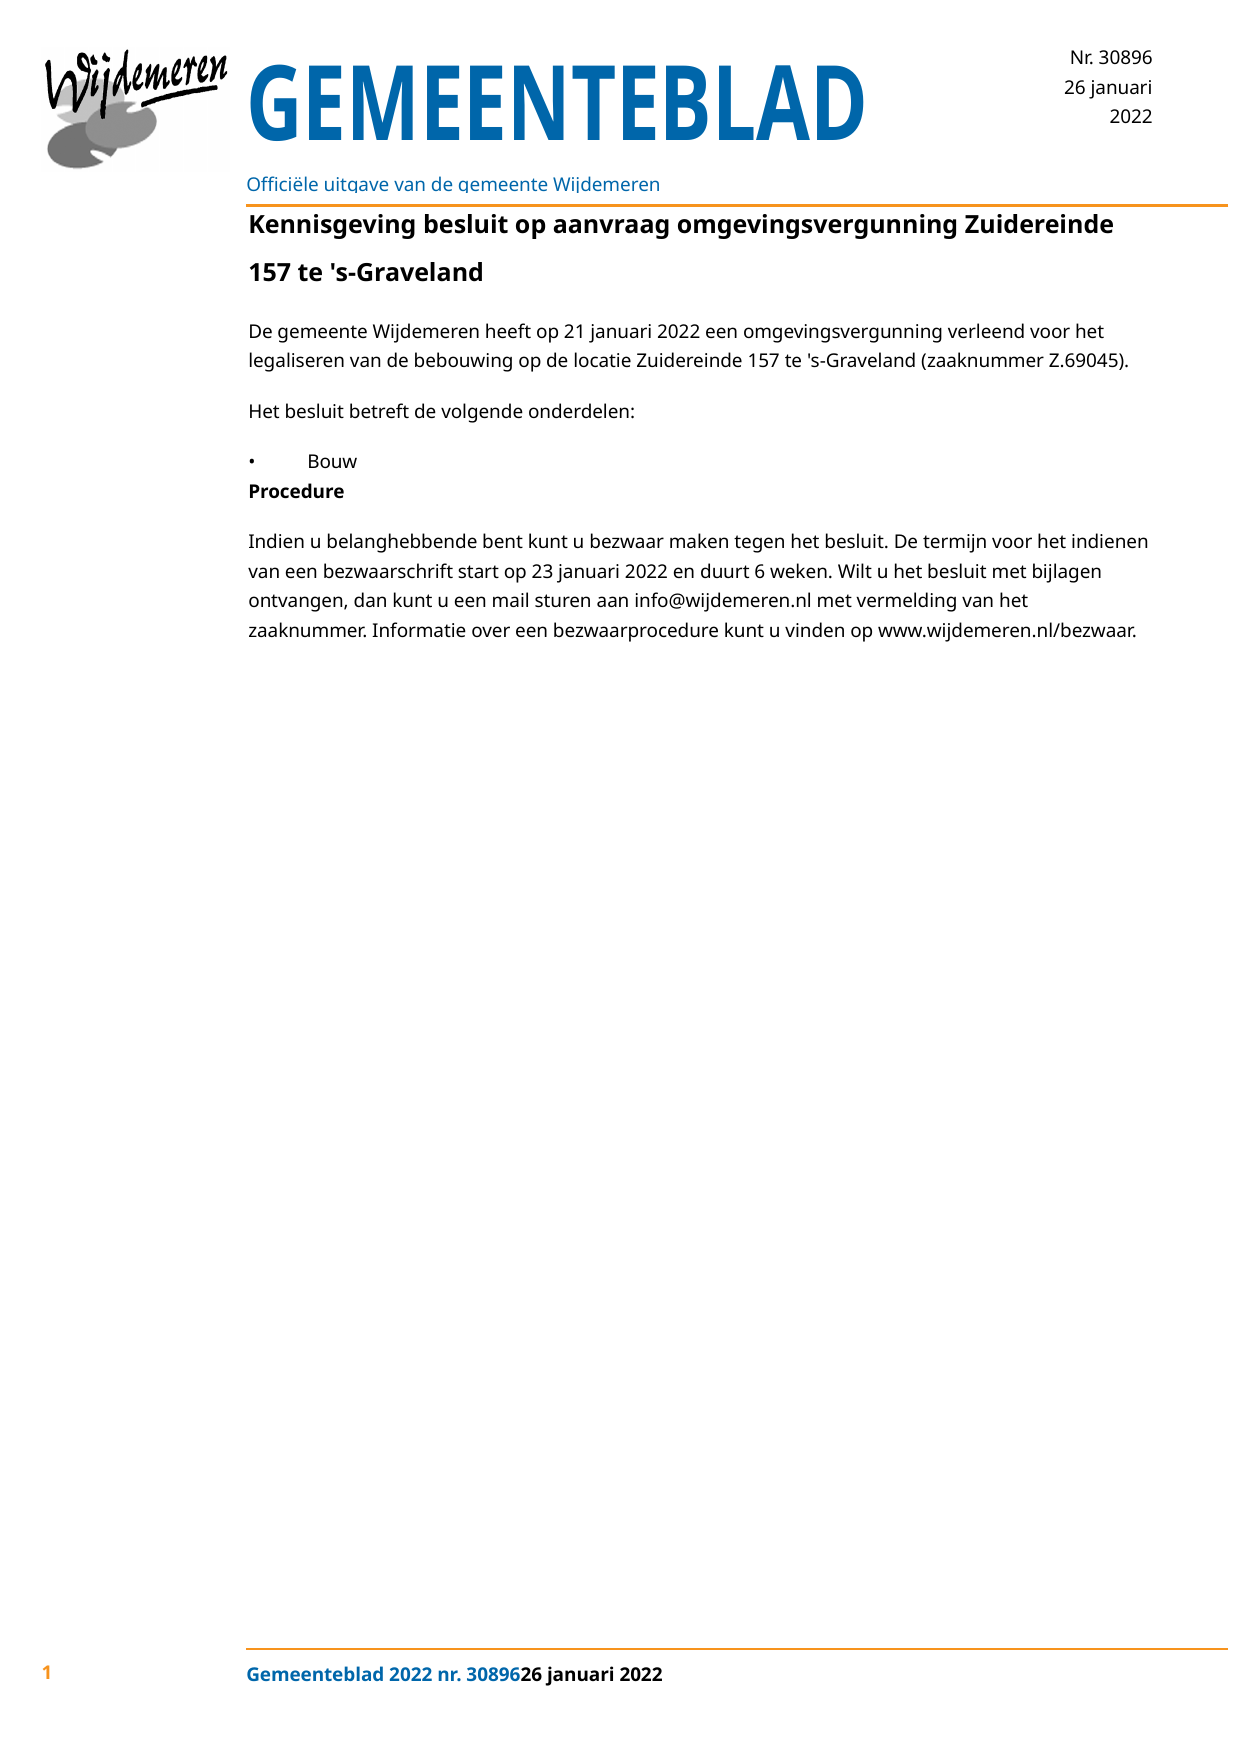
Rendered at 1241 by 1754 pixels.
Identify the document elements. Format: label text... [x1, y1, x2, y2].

text De gemeente Wijdemeren heeft op 21 januari 2022 een omgevingsvergunning verleend voor het legaliseren van de bebouwing op de locatie Zuidereinde 157 te 's-Graveland (zaaknummer Z.69045). [248, 318, 1152, 373]
text Het besluit betreft de volgende onderdelen: [248, 398, 1152, 424]
text Indien u belanghebbende bent kunt u bezwaar maken tegen het besluit. De termijn voor het indienen van een bezwaarschrift start op 23 januari 2022 en duurt 6 weken. Wilt u het besluit met bijlagen ontvangen, dan kunt u een mail sturen aan info@wijdemeren.nl met vermelding van het zaaknummer. Informatie over een bezwaarprocedure kunt u vinden op www.wijdemeren.nl/bezwaar. [248, 528, 1152, 643]
picture [41, 47, 231, 172]
text Procedure [248, 478, 1152, 504]
text Kennisgeving besluit op aanvraag omgevingsvergunning Zuidereinde 157 te 's-Graveland [248, 207, 1152, 288]
list Bouw [248, 448, 1152, 474]
